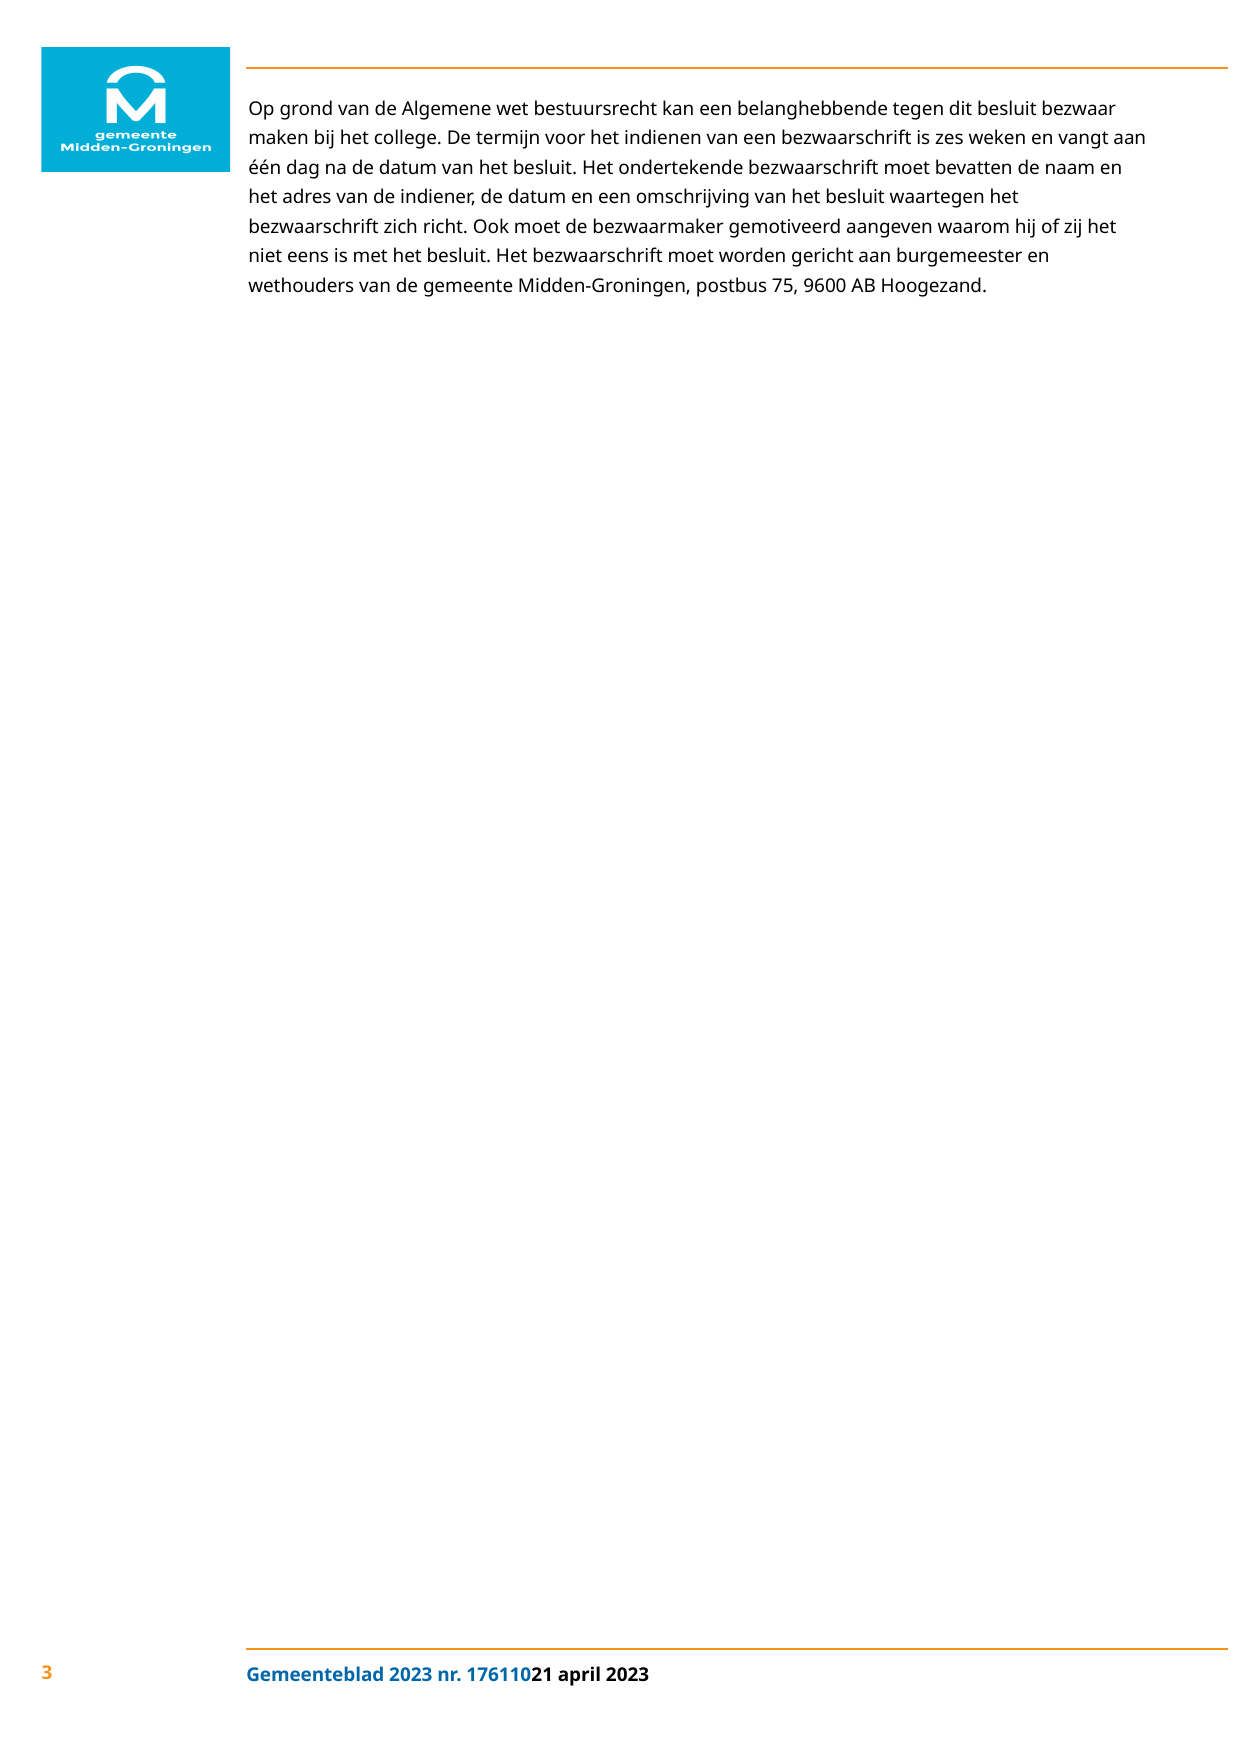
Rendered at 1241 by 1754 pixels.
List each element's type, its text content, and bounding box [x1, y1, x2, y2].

text Op grond van de Algemene wet bestuursrecht kan een belanghebbende tegen dit besluit bezwaar maken bij het college. De termijn voor het indienen van een bezwaarschrift is zes weken en vangt aan één dag na de datum van het besluit. Het ondertekende bezwaarschrift moet bevatten de naam en het adres van de indiener, de datum en een omschrijving van het besluit waartegen het bezwaarschrift zich richt. Ook moet de bezwaarmaker gemotiveerd aangeven waarom hij of zij het niet eens is met het besluit. Het bezwaarschrift moet worden gericht aan burgemeester en wethouders van de gemeente Midden-Groningen, postbus 75, 9600 AB Hoogezand. [248, 95, 1152, 298]
picture [108, 66, 164, 82]
picture [184, 146, 190, 153]
picture [107, 89, 165, 122]
